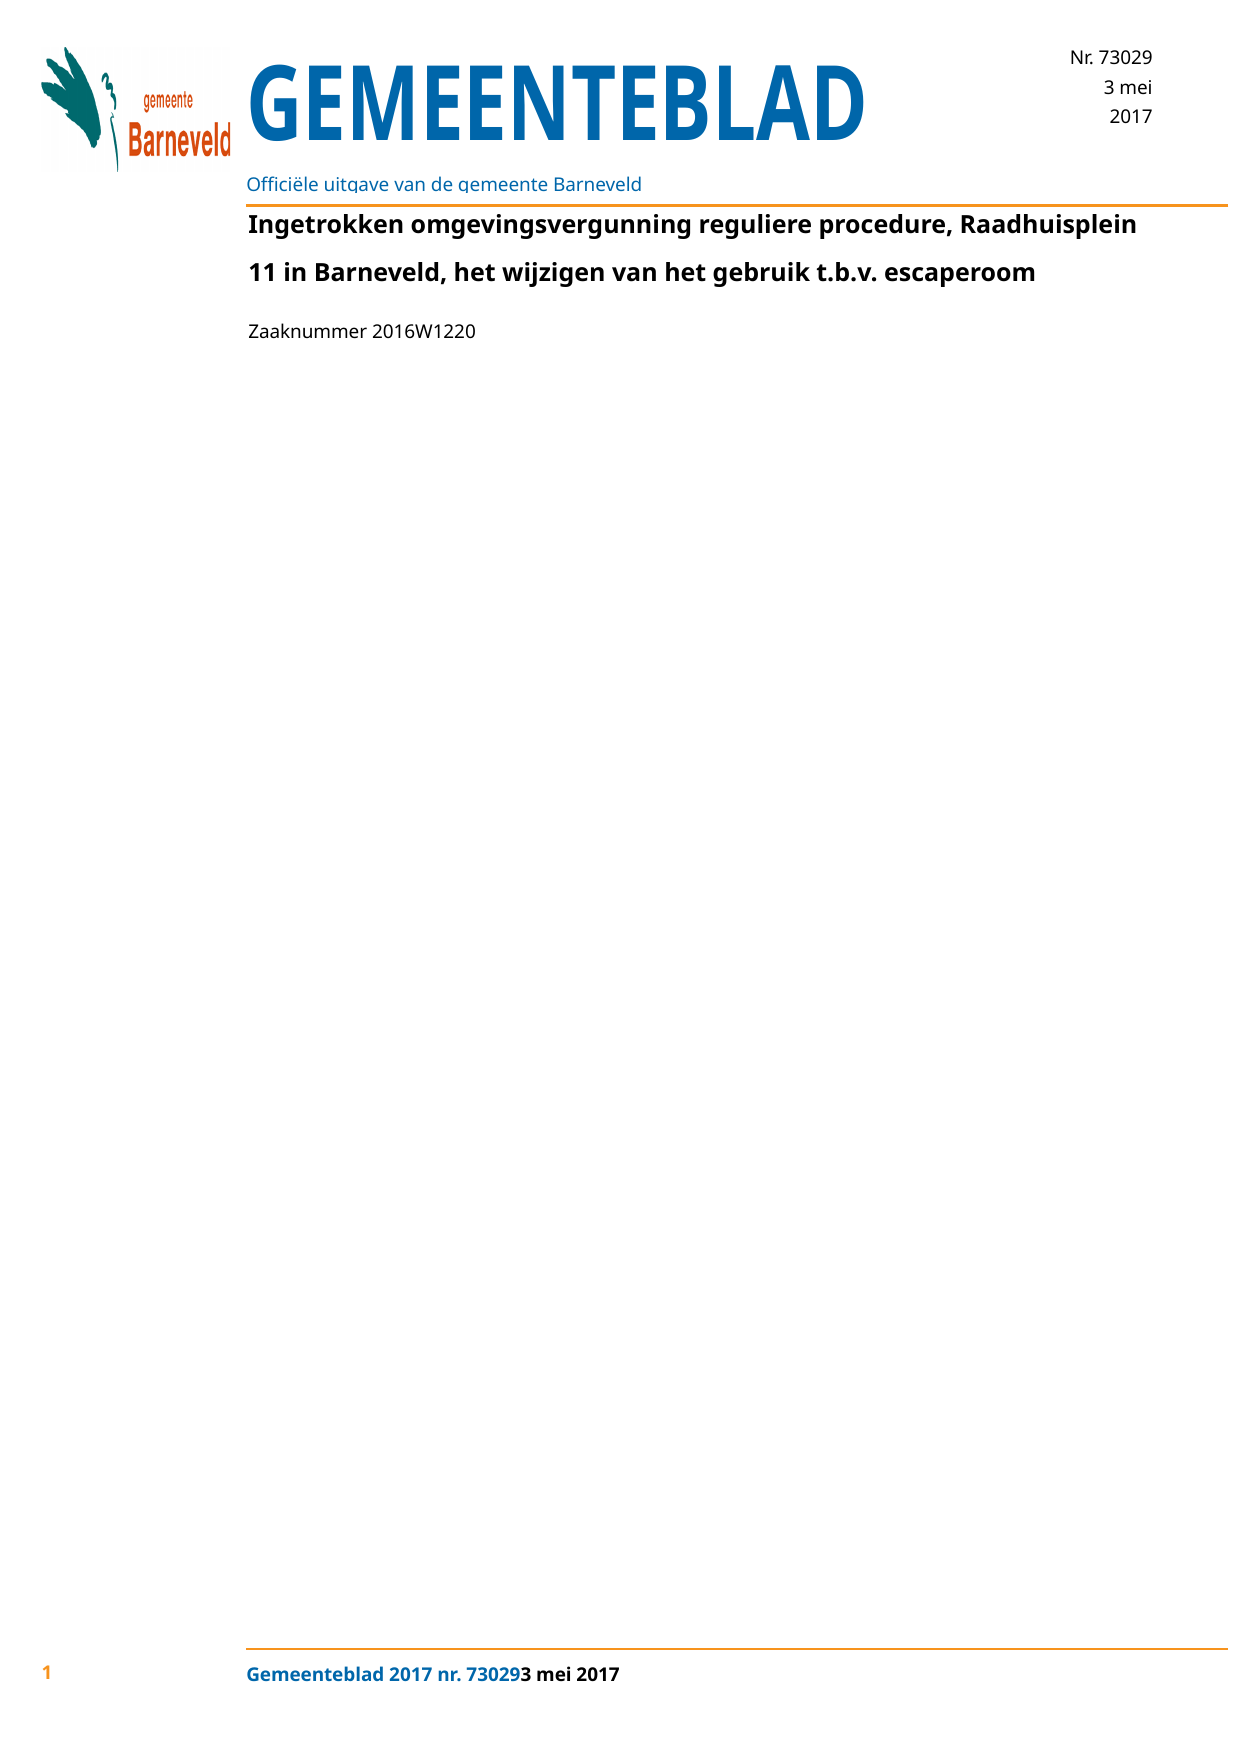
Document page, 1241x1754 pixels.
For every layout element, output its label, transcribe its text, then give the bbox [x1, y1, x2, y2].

text Ingetrokken omgevingsvergunning reguliere procedure, Raadhuisplein 11 in Barneveld, het wijzigen van het gebruik t.b.v. escaperoom [248, 207, 1152, 288]
text Zaaknummer 2016W1220 [248, 318, 1152, 344]
picture [41, 47, 231, 172]
